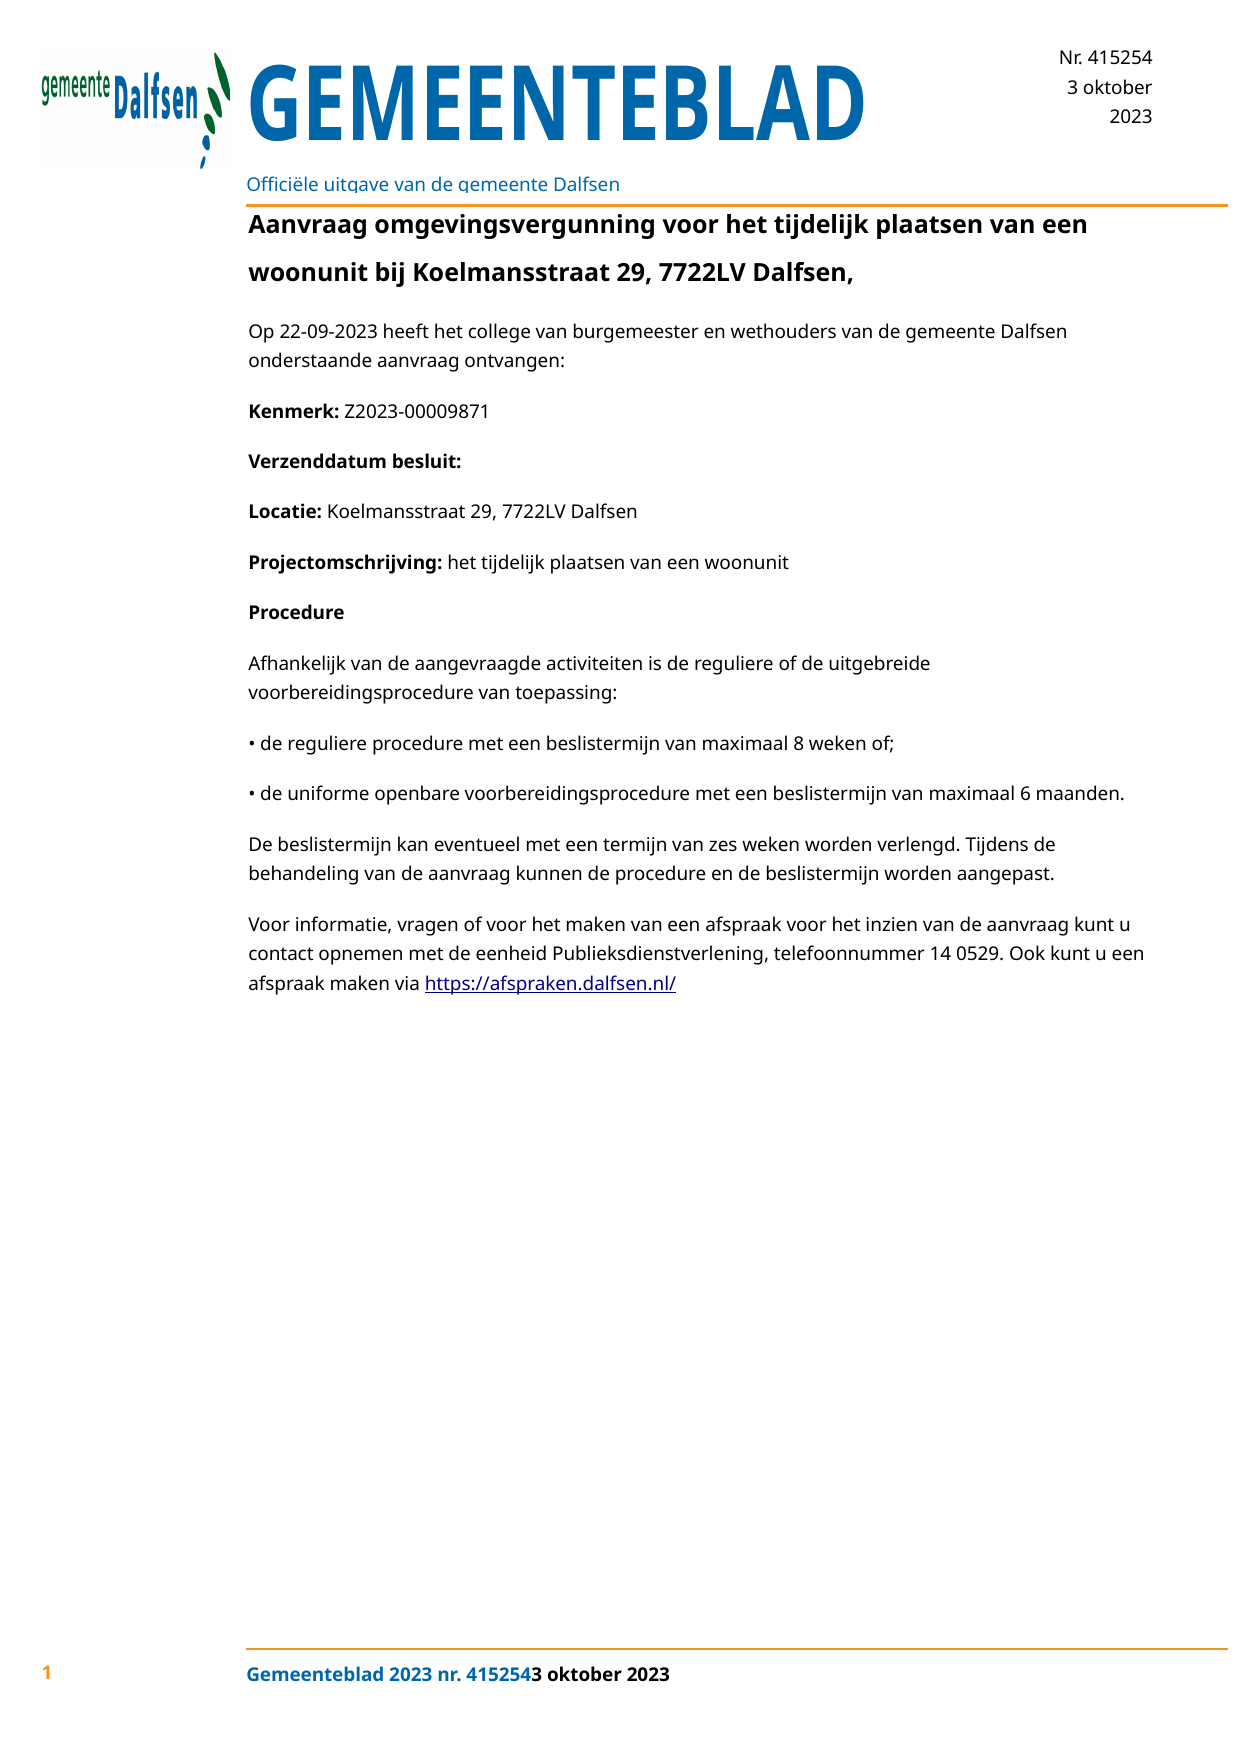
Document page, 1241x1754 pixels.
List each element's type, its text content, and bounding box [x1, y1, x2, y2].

text Verzenddatum besluit: [248, 448, 1152, 474]
text Procedure [248, 599, 1152, 625]
text Kenmerk: Z2023-00009871 [248, 398, 1152, 424]
text • de uniforme openbare voorbereidingsprocedure met een beslistermijn van maximaal 6 maanden. [248, 780, 1152, 806]
text Op 22-09-2023 heeft het college van burgemeester en wethouders van de gemeente Dalfsen onderstaande aanvraag ontvangen: [248, 318, 1152, 373]
text Locatie: Koelmansstraat 29, 7722LV Dalfsen [248, 499, 1152, 524]
text Projectomschrijving: het tijdelijk plaatsen van een woonunit [248, 549, 1152, 575]
picture [41, 47, 231, 172]
text • de reguliere procedure met een beslistermijn van maximaal 8 weken of; [248, 730, 1152, 756]
text Voor informatie, vragen of voor het maken van een afspraak voor het inzien van de aanvraag kunt u contact opnemen met de eenheid Publieksdienstverlening, telefoonnummer 14 0529. Ook kunt u een afspraak maken via https://afspraken.dalfsen.nl/ [248, 911, 1152, 996]
text De beslistermijn kan eventueel met een termijn van zes weken worden verlengd. Tijdens de behandeling van de aanvraag kunnen de procedure en de beslistermijn worden aangepast. [248, 831, 1152, 886]
text Afhankelijk van de aangevraagde activiteiten is de reguliere of de uitgebreide voorbereidingsprocedure van toepassing: [248, 650, 1152, 705]
text Aanvraag omgevingsvergunning voor het tijdelijk plaatsen van een woonunit bij Koelmansstraat 29, 7722LV Dalfsen, [248, 207, 1152, 288]
